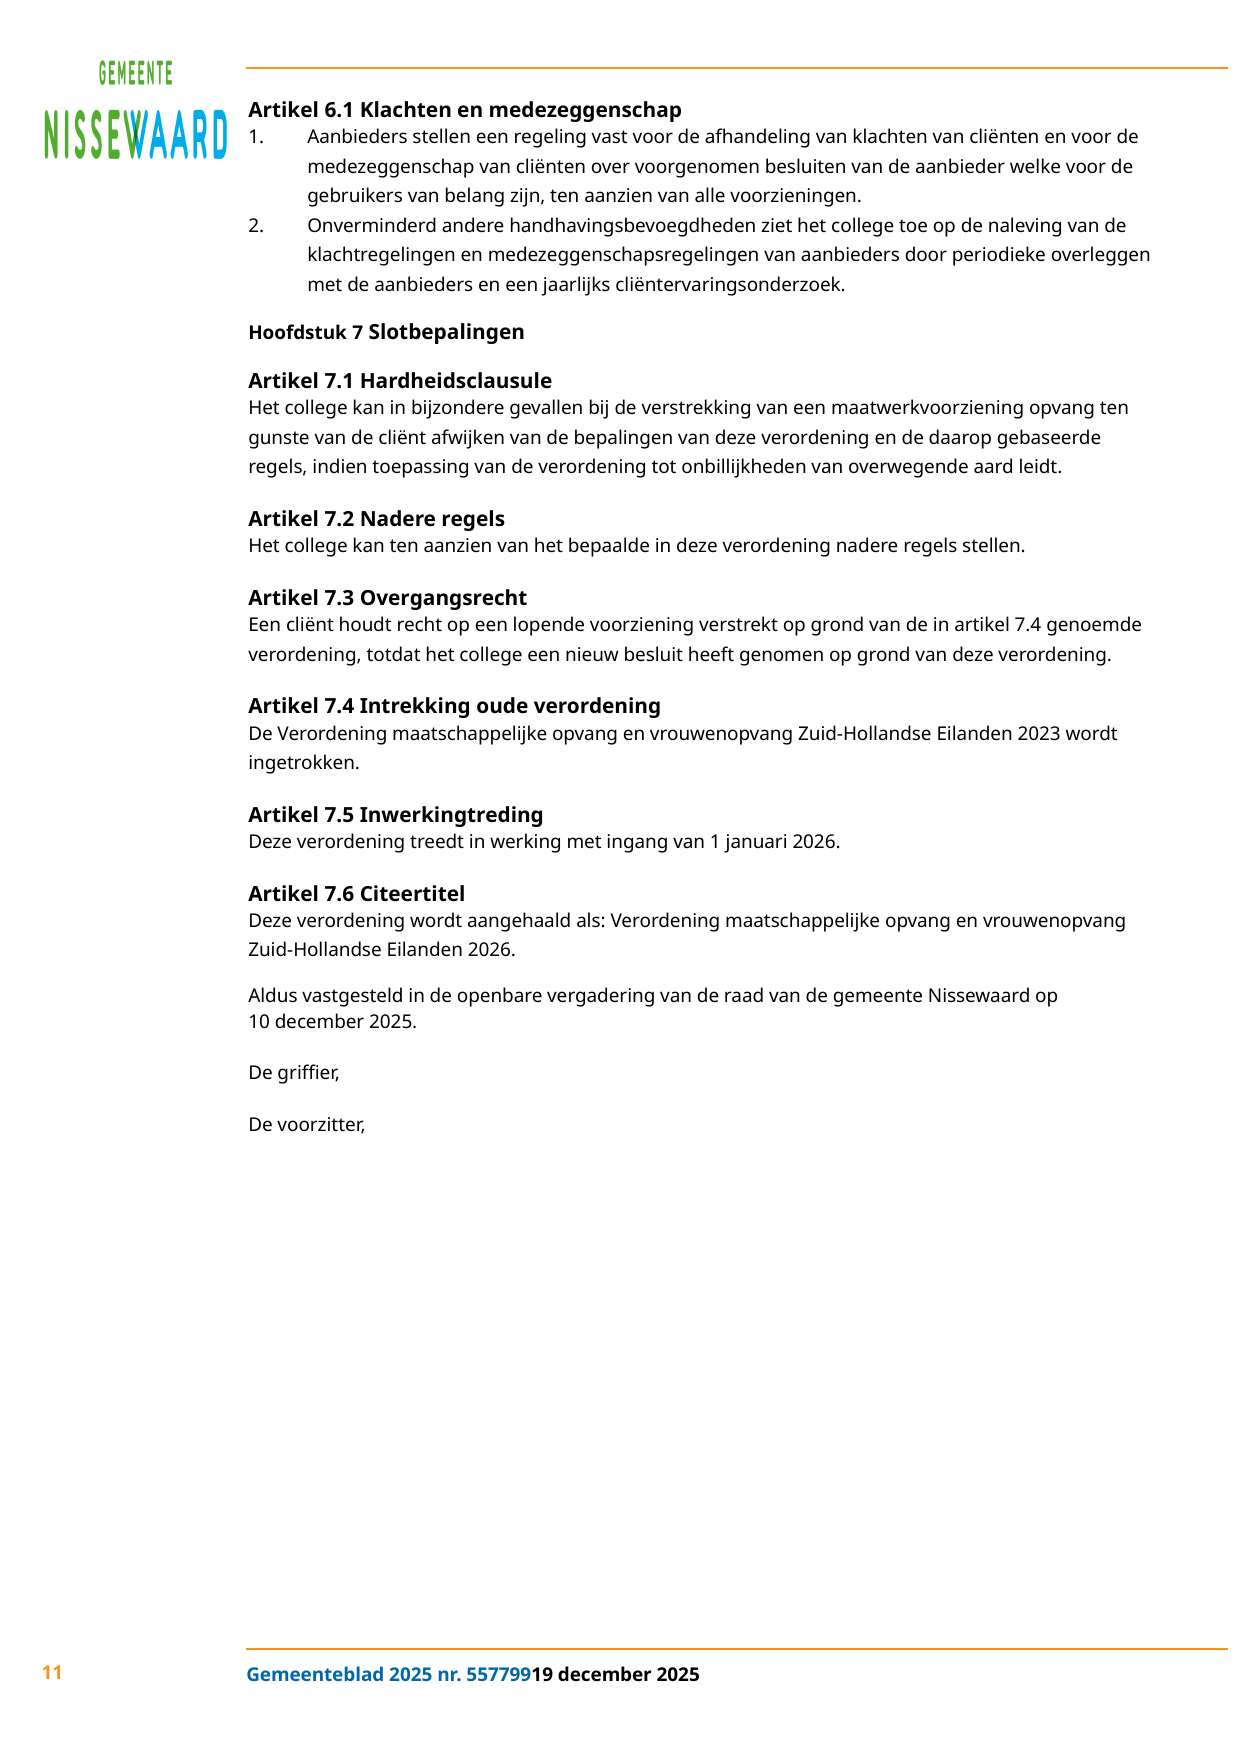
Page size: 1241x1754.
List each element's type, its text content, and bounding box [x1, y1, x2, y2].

list Aanbieders stellen een regeling vast voor de afhandeling van klachten van cliënten en voor de medezeggenschap van cliënten over voorgenomen besluiten van de aanbieder welke voor de gebruikers van belang zijn, ten aanzien van alle voorzieningen. [248, 123, 1152, 208]
text De voorzitter, [248, 1111, 1152, 1137]
text Deze verordening treedt in werking met ingang van 1 januari 2026. [248, 828, 1152, 854]
list Onverminderd andere handhavingsbevoegdheden ziet het college toe op de naleving van de klachtregelingen en medezeggenschapsregelingen van aanbieders door periodieke overleggen met de aanbieders en een jaarlijks cliëntervaringsonderzoek. [248, 212, 1152, 297]
text Aldus vastgesteld in de openbare vergadering van de raad van de gemeente Nissewaard op [248, 982, 1152, 1008]
text Een cliënt houdt recht op een lopende voorziening verstrekt op grond van de in artikel 7.4 genoemde verordening, totdat het college een nieuw besluit heeft genomen op grond van deze verordening. [248, 611, 1152, 667]
text Het college kan in bijzondere gevallen bij de verstrekking van een maatwerkvoorziening opvang ten gunste van de cliënt afwijken van de bepalingen van deze verordening en de daarop gebaseerde regels, indien toepassing van de verordening tot onbillijkheden van overwegende aard leidt. [248, 394, 1152, 479]
text Artikel 6.1 Klachten en medezeggenschap [248, 95, 1152, 123]
text Hoofdstuk 7 Slotbepalingen [248, 317, 1152, 345]
text Artikel 7.3 Overgangsrecht [248, 583, 1152, 611]
text Deze verordening wordt aangehaald als: Verordening maatschappelijke opvang en vrouwenopvang Zuid-Hollandse Eilanden 2026. [248, 907, 1152, 962]
text De griffier, [248, 1059, 1152, 1085]
text Artikel 7.2 Nadere regels [248, 504, 1152, 532]
text Het college kan ten aanzien van het bepaalde in deze verordening nadere regels stellen. [248, 532, 1152, 558]
text Artikel 7.5 Inwerkingtreding [248, 800, 1152, 828]
text 10 december 2025. [248, 1008, 1152, 1034]
text Artikel 7.4 Intrekking oude verordening [248, 691, 1152, 720]
picture [41, 47, 231, 172]
text De Verordening maatschappelijke opvang en vrouwenopvang Zuid-Hollandse Eilanden 2023 wordt ingetrokken. [248, 720, 1152, 775]
text Artikel 7.1 Hardheidsclausule [248, 366, 1152, 394]
text Artikel 7.6 Citeertitel [248, 879, 1152, 907]
